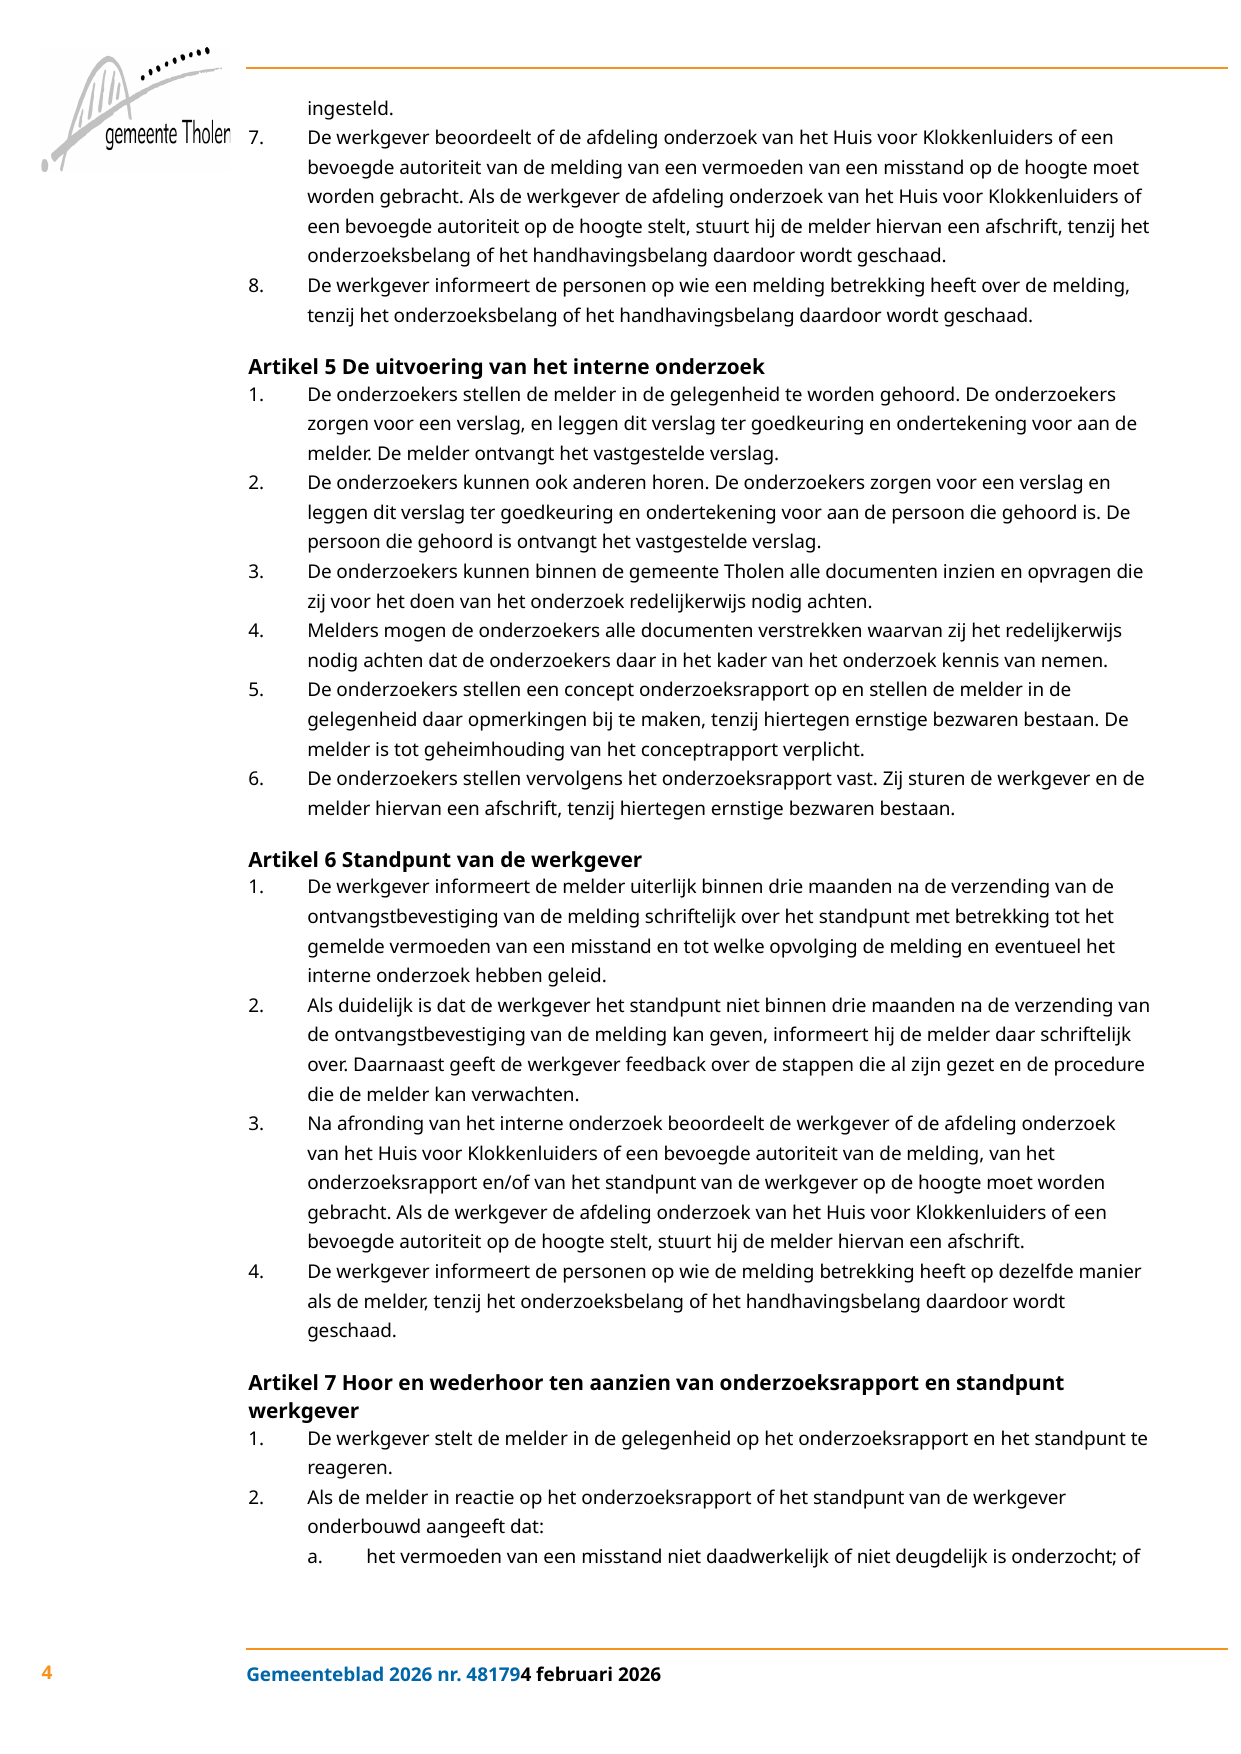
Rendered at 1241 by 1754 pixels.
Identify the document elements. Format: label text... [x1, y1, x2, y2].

list Na afronding van het interne onderzoek beoordeelt de werkgever of de afdeling onderzoek van het Huis voor Klokkenluiders of een bevoegde autoriteit van de melding, van het onderzoeksrapport en/of van het standpunt van de werkgever op de hoogte moet worden gebracht. Als de werkgever de afdeling onderzoek van het Huis voor Klokkenluiders of een bevoegde autoriteit op de hoogte stelt, stuurt hij de melder hiervan een afschrift. [248, 1110, 1152, 1254]
picture [41, 47, 231, 172]
list Als de melder in reactie op het onderzoeksrapport of het standpunt van de werkgever onderbouwd aangeeft dat: [248, 1484, 1152, 1539]
list De onderzoekers stellen de melder in de gelegenheid te worden gehoord. De onderzoekers zorgen voor een verslag, en leggen dit verslag ter goedkeuring en ondertekening voor aan de melder. De melder ontvangt het vastgestelde verslag. [248, 381, 1152, 466]
list De werkgever stelt de melder in de gelegenheid op het onderzoeksrapport en het standpunt te reageren. [248, 1425, 1152, 1480]
list Melders mogen de onderzoekers alle documenten verstrekken waarvan zij het redelijkerwijs nodig achten dat de onderzoekers daar in het kader van het onderzoek kennis van nemen. [248, 617, 1152, 673]
list De onderzoekers kunnen binnen de gemeente Tholen alle documenten inzien en opvragen die zij voor het doen van het onderzoek redelijkerwijs nodig achten. [248, 558, 1152, 613]
list De onderzoekers stellen een concept onderzoeksrapport op en stellen de melder in de gelegenheid daar opmerkingen bij te maken, tenzij hiertegen ernstige bezwaren bestaan. De melder is tot geheimhouding van het conceptrapport verplicht. [248, 677, 1152, 761]
list het vermoeden van een misstand niet daadwerkelijk of niet deugdelijk is onderzocht; of [307, 1543, 1152, 1569]
text Artikel 5 De uitvoering van het interne onderzoek [248, 352, 1152, 381]
list De onderzoekers kunnen ook anderen horen. De onderzoekers zorgen voor een verslag en leggen dit verslag ter goedkeuring en ondertekening voor aan de persoon die gehoord is. De persoon die gehoord is ontvangt het vastgestelde verslag. [248, 469, 1152, 554]
list ingesteld. [248, 95, 1152, 121]
list De onderzoekers stellen vervolgens het onderzoeksrapport vast. Zij sturen de werkgever en de melder hiervan een afschrift, tenzij hiertegen ernstige bezwaren bestaan. [248, 765, 1152, 821]
list Als duidelijk is dat de werkgever het standpunt niet binnen drie maanden na de verzending van de ontvangstbevestiging van de melding kan geven, informeert hij de melder daar schriftelijk over. Daarnaast geeft de werkgever feedback over de stappen die al zijn gezet en de procedure die de melder kan verwachten. [248, 992, 1152, 1107]
list De werkgever informeert de melder uiterlijk binnen drie maanden na de verzending van de ontvangstbevestiging van de melding schriftelijk over het standpunt met betrekking tot het gemelde vermoeden van een misstand en tot welke opvolging de melding en eventueel het interne onderzoek hebben geleid. [248, 874, 1152, 988]
text Artikel 7 Hoor en wederhoor ten aanzien van onderzoeksrapport en standpunt werkgever [248, 1368, 1152, 1425]
text Artikel 6 Standpunt van de werkgever [248, 845, 1152, 874]
list De werkgever informeert de personen op wie een melding betrekking heeft over de melding, tenzij het onderzoeksbelang of het handhavingsbelang daardoor wordt geschaad. [248, 272, 1152, 328]
list De werkgever informeert de personen op wie de melding betrekking heeft op dezelfde manier als de melder, tenzij het onderzoeksbelang of het handhavingsbelang daardoor wordt geschaad. [248, 1258, 1152, 1343]
list De werkgever beoordeelt of de afdeling onderzoek van het Huis voor Klokkenluiders of een bevoegde autoriteit van de melding van een vermoeden van een misstand op de hoogte moet worden gebracht. Als de werkgever de afdeling onderzoek van het Huis voor Klokkenluiders of een bevoegde autoriteit op de hoogte stelt, stuurt hij de melder hiervan een afschrift, tenzij het onderzoeksbelang of het handhavingsbelang daardoor wordt geschaad. [248, 124, 1152, 268]
